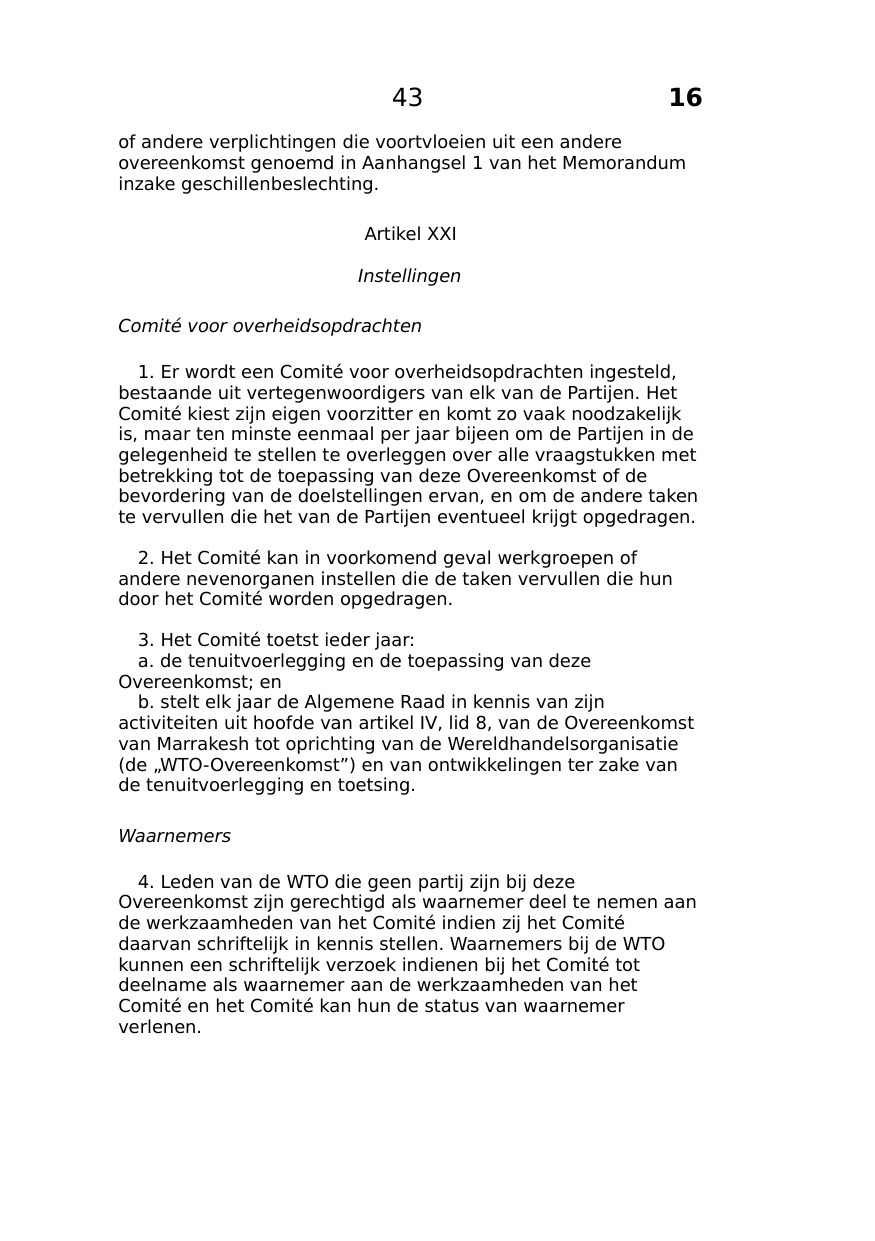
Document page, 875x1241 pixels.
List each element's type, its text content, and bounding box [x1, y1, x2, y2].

subtitle Comité voor overheidsopdrachten [118, 316, 703, 337]
text b. stelt elk jaar de Algemene Raad in kennis van zijn activiteiten uit hoofde van artikel IV, lid 8, van de Overeenkomst van Marrakesh tot oprichting van de Wereldhandelsorganisatie (de „WTO-Overeenkomst”) en van ontwikkelingen ter zake van de tenuitvoerlegging en toetsing. [118, 692, 703, 796]
text 1. Er wordt een Comité voor overheidsopdrachten ingesteld, bestaande uit vertegenwoordigers van elk van de Partijen. Het Comité kiest zijn eigen voorzitter en komt zo vaak noodzakelijk is, maar ten minste eenmaal per jaar bijeen om de Partijen in de gelegenheid te stellen te overleggen over alle vraagstukken met betrekking tot de toepassing van deze Overeenkomst of de bevordering van de doelstellingen ervan, en om de andere taken te vervullen die het van de Partijen eventueel krijgt opgedragen. [118, 362, 703, 528]
text 3. Het Comité toetst ieder jaar: [118, 630, 703, 651]
subtitle Waarnemers [118, 826, 703, 847]
text 2. Het Comité kan in voorkomend geval werkgroepen of andere nevenorganen instellen die de taken vervullen die hun door het Comité worden opgedragen. [118, 548, 703, 610]
text of andere verplichtingen die voortvloeien uit een andere overeenkomst genoemd in Aanhangsel 1 van het Memorandum inzake geschillenbeslechting. [118, 132, 703, 194]
text 4. Leden van de WTO die geen partij zijn bij deze Overeenkomst zijn gerechtigd als waarnemer deel te nemen aan de werkzaamheden van het Comité indien zij het Comité daarvan schriftelijk in kennis stellen. Waarnemers bij de WTO kunnen een schriftelijk verzoek indienen bij het Comité tot deelname als waarnemer aan de werkzaamheden van het Comité en het Comité kan hun de status van waarnemer verlenen. [118, 872, 703, 1037]
text a. de tenuitvoerlegging en de toepassing van deze Overeenkomst; en [118, 651, 703, 692]
subtitle Artikel XXI Instellingen [118, 224, 703, 286]
